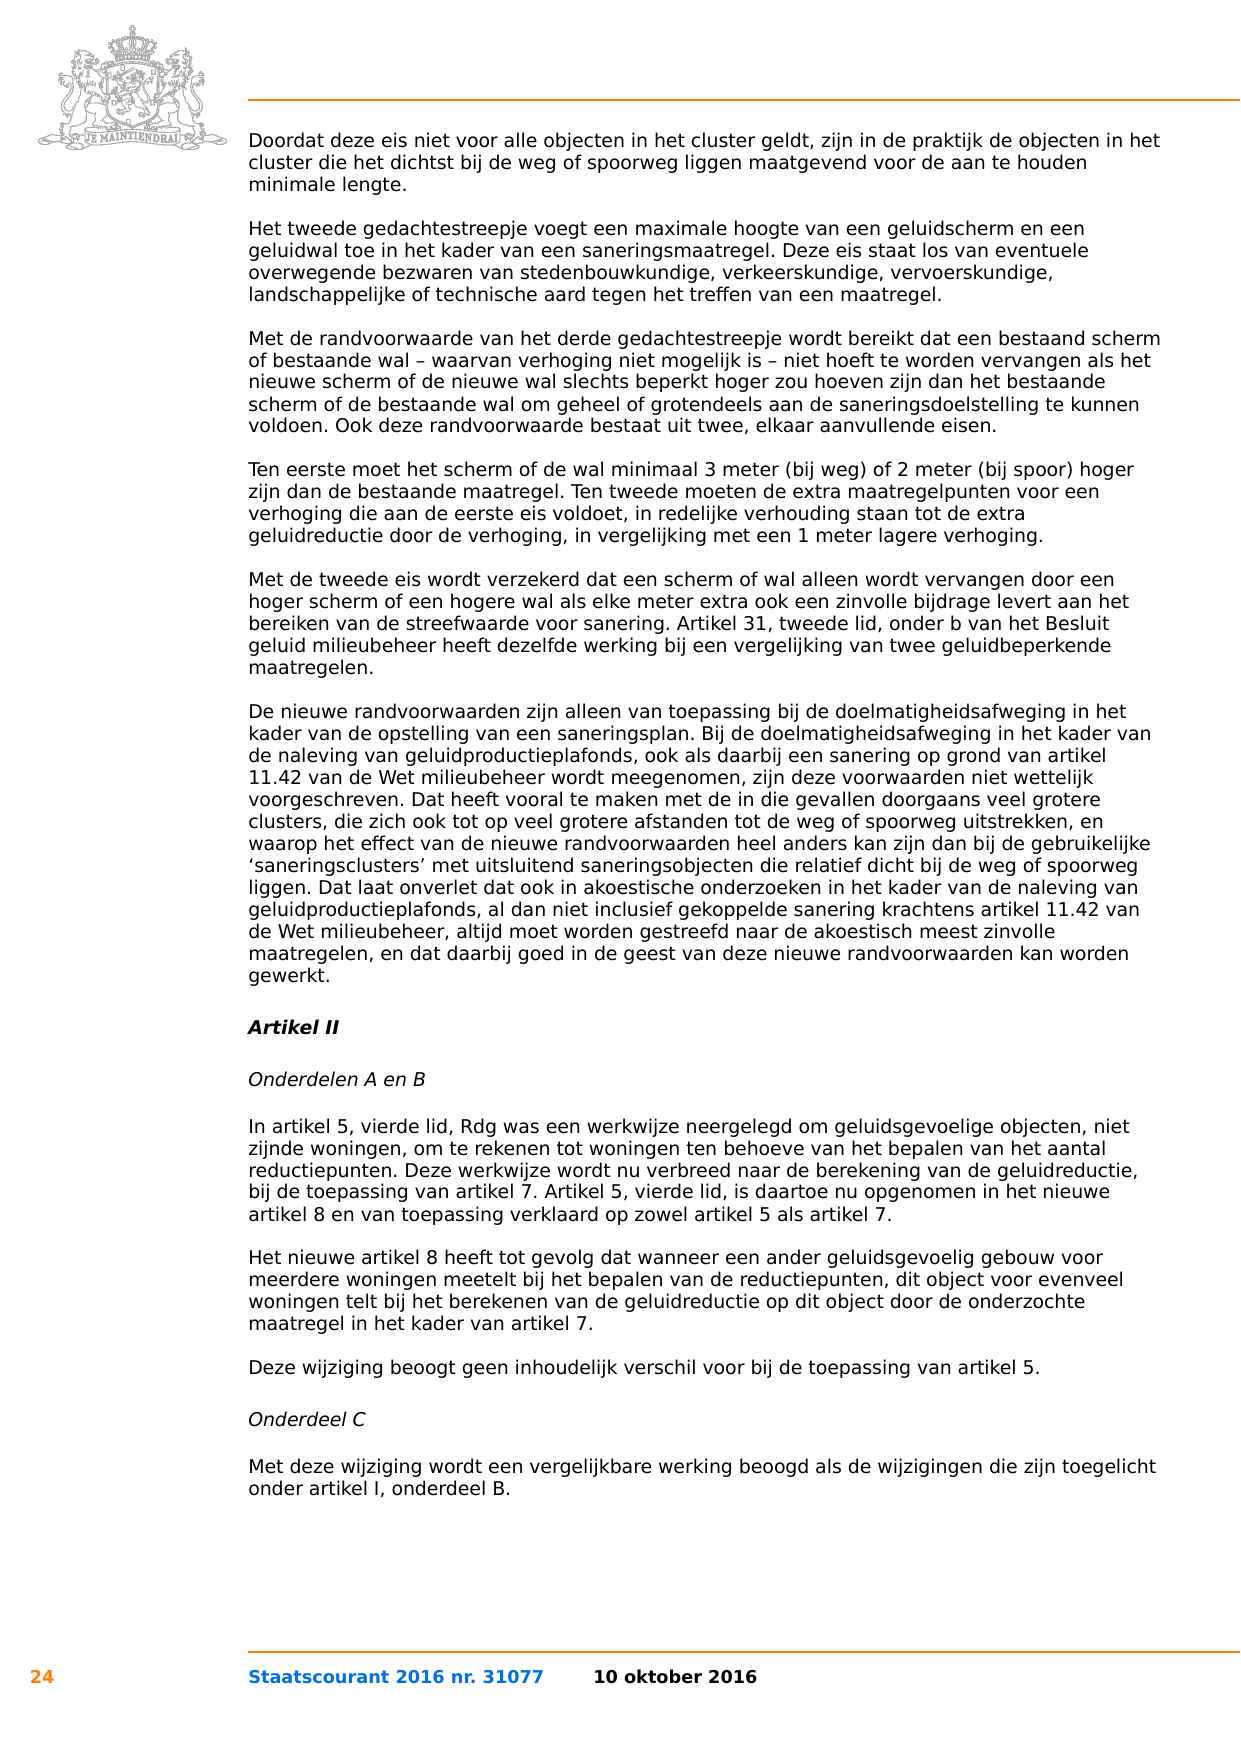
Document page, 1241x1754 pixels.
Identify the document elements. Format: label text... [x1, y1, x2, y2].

text Ten eerste moet het scherm of de wal minimaal 3 meter (bij weg) of 2 meter (bij spoor) hoger zijn dan de bestaande maatregel. Ten tweede moeten de extra maatregelpunten voor een verhoging die aan de eerste eis voldoet, in redelijke verhouding staan tot de extra geluidreductie door de verhoging, in vergelijking met een 1 meter lagere verhoging. [248, 459, 1163, 547]
subtitle Onderdelen A en B [248, 1068, 1163, 1091]
text Het nieuwe artikel 8 heeft tot gevolg dat wanneer een ander geluidsgevoelig gebouw voor meerdere woningen meetelt bij het bepalen van de reductiepunten, dit object voor evenveel woningen telt bij het berekenen van de geluidreductie op dit object door de onderzochte maatregel in het kader van artikel 7. [248, 1247, 1163, 1335]
text Deze wijziging beoogt geen inhoudelijk verschil voor bij de toepassing van artikel 5. [248, 1357, 1163, 1379]
text De nieuwe randvoorwaarden zijn alleen van toepassing bij de doelmatigheidsafweging in het kader van de opstelling van een saneringsplan. Bij de doelmatigheidsafweging in het kader van de naleving van geluidproductieplafonds, ook als daarbij een sanering op grond van artikel 11.42 van de Wet milieubeheer wordt meegenomen, zijn deze voorwaarden niet wettelijk voorgeschreven. Dat heeft vooral te maken met de in die gevallen doorgaans veel grotere clusters, die zich ook tot op veel grotere afstanden tot de weg of spoorweg uitstrekken, en waarop het effect van de nieuwe randvoorwaarden heel anders kan zijn dan bij de gebruikelijke ‘saneringsclusters’ met uitsluitend saneringsobjecten die relatief dicht bij de weg of spoorweg liggen. Dat laat onverlet dat ook in akoestische onderzoeken in het kader van de naleving van geluidproductieplafonds, al dan niet inclusief gekoppelde sanering krachtens artikel 11.42 van de Wet milieubeheer, altijd moet worden gestreefd naar de akoestisch meest zinvolle maatregelen, en dat daarbij goed in de geest van deze nieuwe randvoorwaarden kan worden gewerkt. [248, 701, 1163, 987]
text Met de randvoorwaarde van het derde gedachtestreepje wordt bereikt dat een bestaand scherm of bestaande wal – waarvan verhoging niet mogelijk is – niet hoeft te worden vervangen als het nieuwe scherm of de nieuwe wal slechts beperkt hoger zou hoeven zijn dan het bestaande scherm of de bestaande wal om geheel of grotendeels aan de saneringsdoelstelling te kunnen voldoen. Ook deze randvoorwaarde bestaat uit twee, elkaar aanvullende eisen. [248, 327, 1163, 437]
subtitle Artikel II [248, 1017, 1163, 1038]
text Het tweede gedachtestreepje voegt een maximale hoogte van een geluidscherm en een geluidwal toe in het kader van een saneringsmaatregel. Deze eis staat los van eventuele overwegende bezwaren van stedenbouwkundige, verkeerskundige, vervoerskundige, landschappelijke of technische aard tegen het treffen van een maatregel. [248, 218, 1163, 306]
text Met de tweede eis wordt verzekerd dat een scherm of wal alleen wordt vervangen door een hoger scherm of een hogere wal als elke meter extra ook een zinvolle bijdrage levert aan het bereiken van de streefwaarde voor sanering. Artikel 31, tweede lid, onder b van het Besluit geluid milieubeheer heeft dezelfde werking bij een vergelijking van twee geluidbeperkende maatregelen. [248, 569, 1163, 679]
picture [38, 25, 227, 150]
text Met deze wijziging wordt een vergelijkbare werking beoogd als de wijzigingen die zijn toegelicht onder artikel I, onderdeel B. [248, 1456, 1163, 1500]
text Doordat deze eis niet voor alle objecten in het cluster geldt, zijn in de praktijk de objecten in het cluster die het dichtst bij de weg of spoorweg liggen maatgevend voor de aan te houden minimale lengte. [248, 130, 1163, 196]
subtitle Onderdeel C [248, 1409, 1163, 1431]
text In artikel 5, vierde lid, Rdg was een werkwijze neergelegd om geluidsgevoelige objecten, niet zijnde woningen, om te rekenen tot woningen ten behoeve van het bepalen van het aantal reductiepunten. Deze werkwijze wordt nu verbreed naar de berekening van de geluidreductie, bij de toepassing van artikel 7. Artikel 5, vierde lid, is daartoe nu opgenomen in het nieuwe artikel 8 en van toepassing verklaard op zowel artikel 5 als artikel 7. [248, 1116, 1163, 1225]
